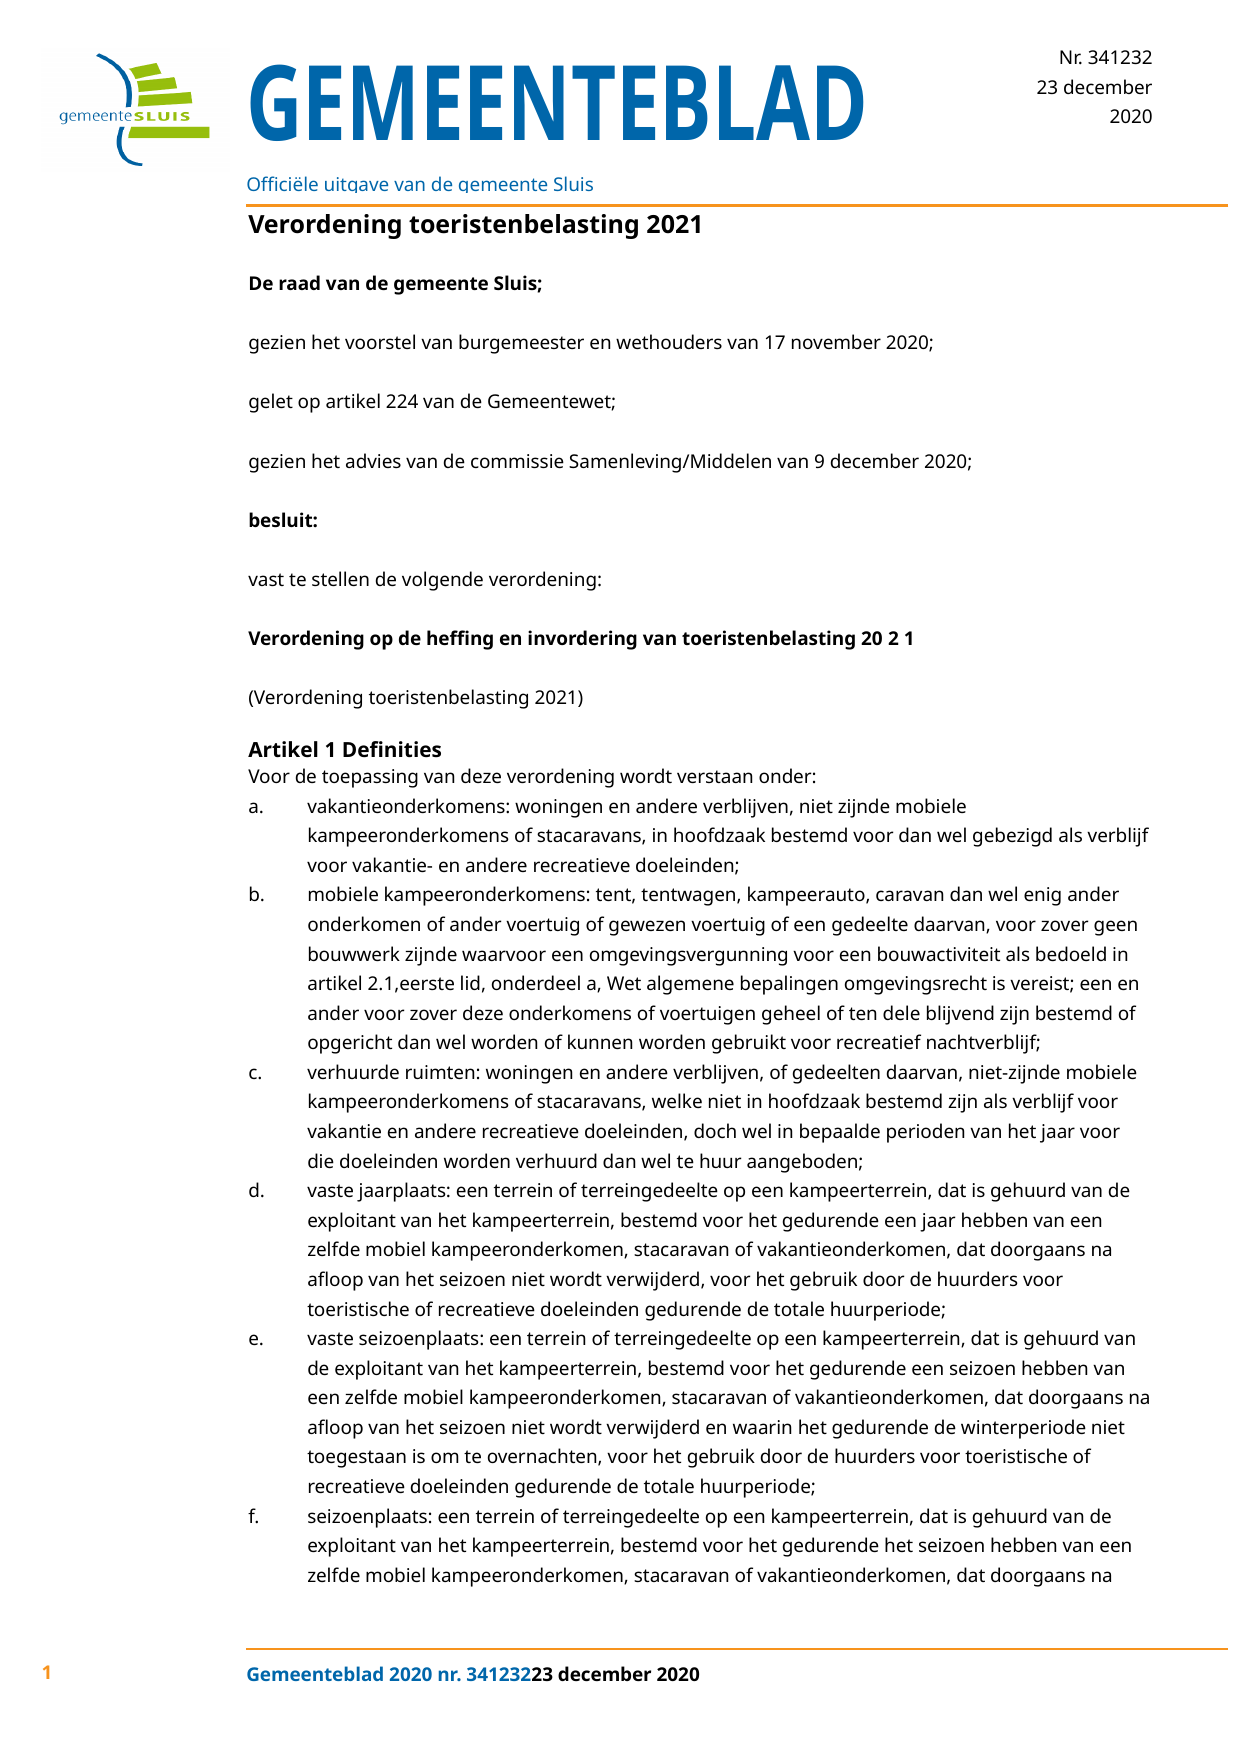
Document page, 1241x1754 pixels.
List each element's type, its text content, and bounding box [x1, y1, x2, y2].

text gezien het voorstel van burgemeester en wethouders van 17 november 2020; [248, 329, 1152, 355]
text Verordening toeristenbelasting 2021 [248, 207, 1152, 241]
text Artikel 1 Definities [248, 735, 1152, 763]
text gelet op artikel 224 van de Gemeentewet; [248, 389, 1152, 414]
list vaste seizoenplaats: een terrein of terreingedeelte op een kampeerterrein, dat is gehuurd van de exploitant van het kampeerterrein, bestemd voor het gedurende een seizoen hebben van een zelfde mobiel kampeeronderkomen, stacaravan of vakantieonderkomen, dat doorgaans na afloop van het seizoen niet wordt verwijderd en waarin het gedurende de winterperiode niet toegestaan is om te overnachten, voor het gebruik door de huurders voor toeristische of recreatieve doeleinden gedurende de totale huurperiode; [248, 1325, 1152, 1499]
text De raad van de gemeente Sluis; [248, 270, 1152, 296]
text gezien het advies van de commissie Samenleving/Middelen van 9 december 2020; [248, 448, 1152, 473]
text Verordening op de heffing en invordering van toeristenbelasting 20 2 1 [248, 625, 1152, 651]
list mobiele kampeeronderkomens: tent, tentwagen, kampeerauto, caravan dan wel enig ander onderkomen of ander voertuig of gewezen voertuig of een gedeelte daarvan, voor zover geen bouwwerk zijnde waarvoor een omgevingsvergunning voor een bouwactiviteit als bedoeld in artikel 2.1,eerste lid, onderdeel a, Wet algemene bepalingen omgevingsrecht is vereist; een en ander voor zover deze onderkomens of voertuigen geheel of ten dele blijvend zijn bestemd of opgericht dan wel worden of kunnen worden gebruikt voor recreatief nachtverblijf; [248, 882, 1152, 1055]
text (Verordening toeristenbelasting 2021) [248, 684, 1152, 710]
list vakantieonderkomens: woningen en andere verblijven, niet zijnde mobiele kampeeronderkomens of stacaravans, in hoofdzaak bestemd voor dan wel gebezigd als verblijf voor vakantie- en andere recreatieve doeleinden; [248, 793, 1152, 878]
list seizoenplaats: een terrein of terreingedeelte op een kampeerterrein, dat is gehuurd van de exploitant van het kampeerterrein, bestemd voor het gedurende het seizoen hebben van een zelfde mobiel kampeeronderkomen, stacaravan of vakantieonderkomen, dat doorgaans na [248, 1503, 1152, 1588]
text Voor de toepassing van deze verordening wordt verstaan onder: [248, 763, 1152, 789]
list vaste jaarplaats: een terrein of terreingedeelte op een kampeerterrein, dat is gehuurd van de exploitant van het kampeerterrein, bestemd voor het gedurende een jaar hebben van een zelfde mobiel kampeeronderkomen, stacaravan of vakantieonderkomen, dat doorgaans na afloop van het seizoen niet wordt verwijderd, voor het gebruik door de huurders voor toeristische of recreatieve doeleinden gedurende de totale huurperiode; [248, 1177, 1152, 1322]
text besluit: [248, 507, 1152, 533]
list verhuurde ruimten: woningen en andere verblijven, of gedeelten daarvan, niet-zijnde mobiele kampeeronderkomens of stacaravans, welke niet in hoofdzaak bestemd zijn als verblijf voor vakantie en andere recreatieve doeleinden, doch wel in bepaalde perioden van het jaar voor die doeleinden worden verhuurd dan wel te huur aangeboden; [248, 1059, 1152, 1174]
picture [41, 47, 231, 172]
text vast te stellen de volgende verordening: [248, 566, 1152, 592]
